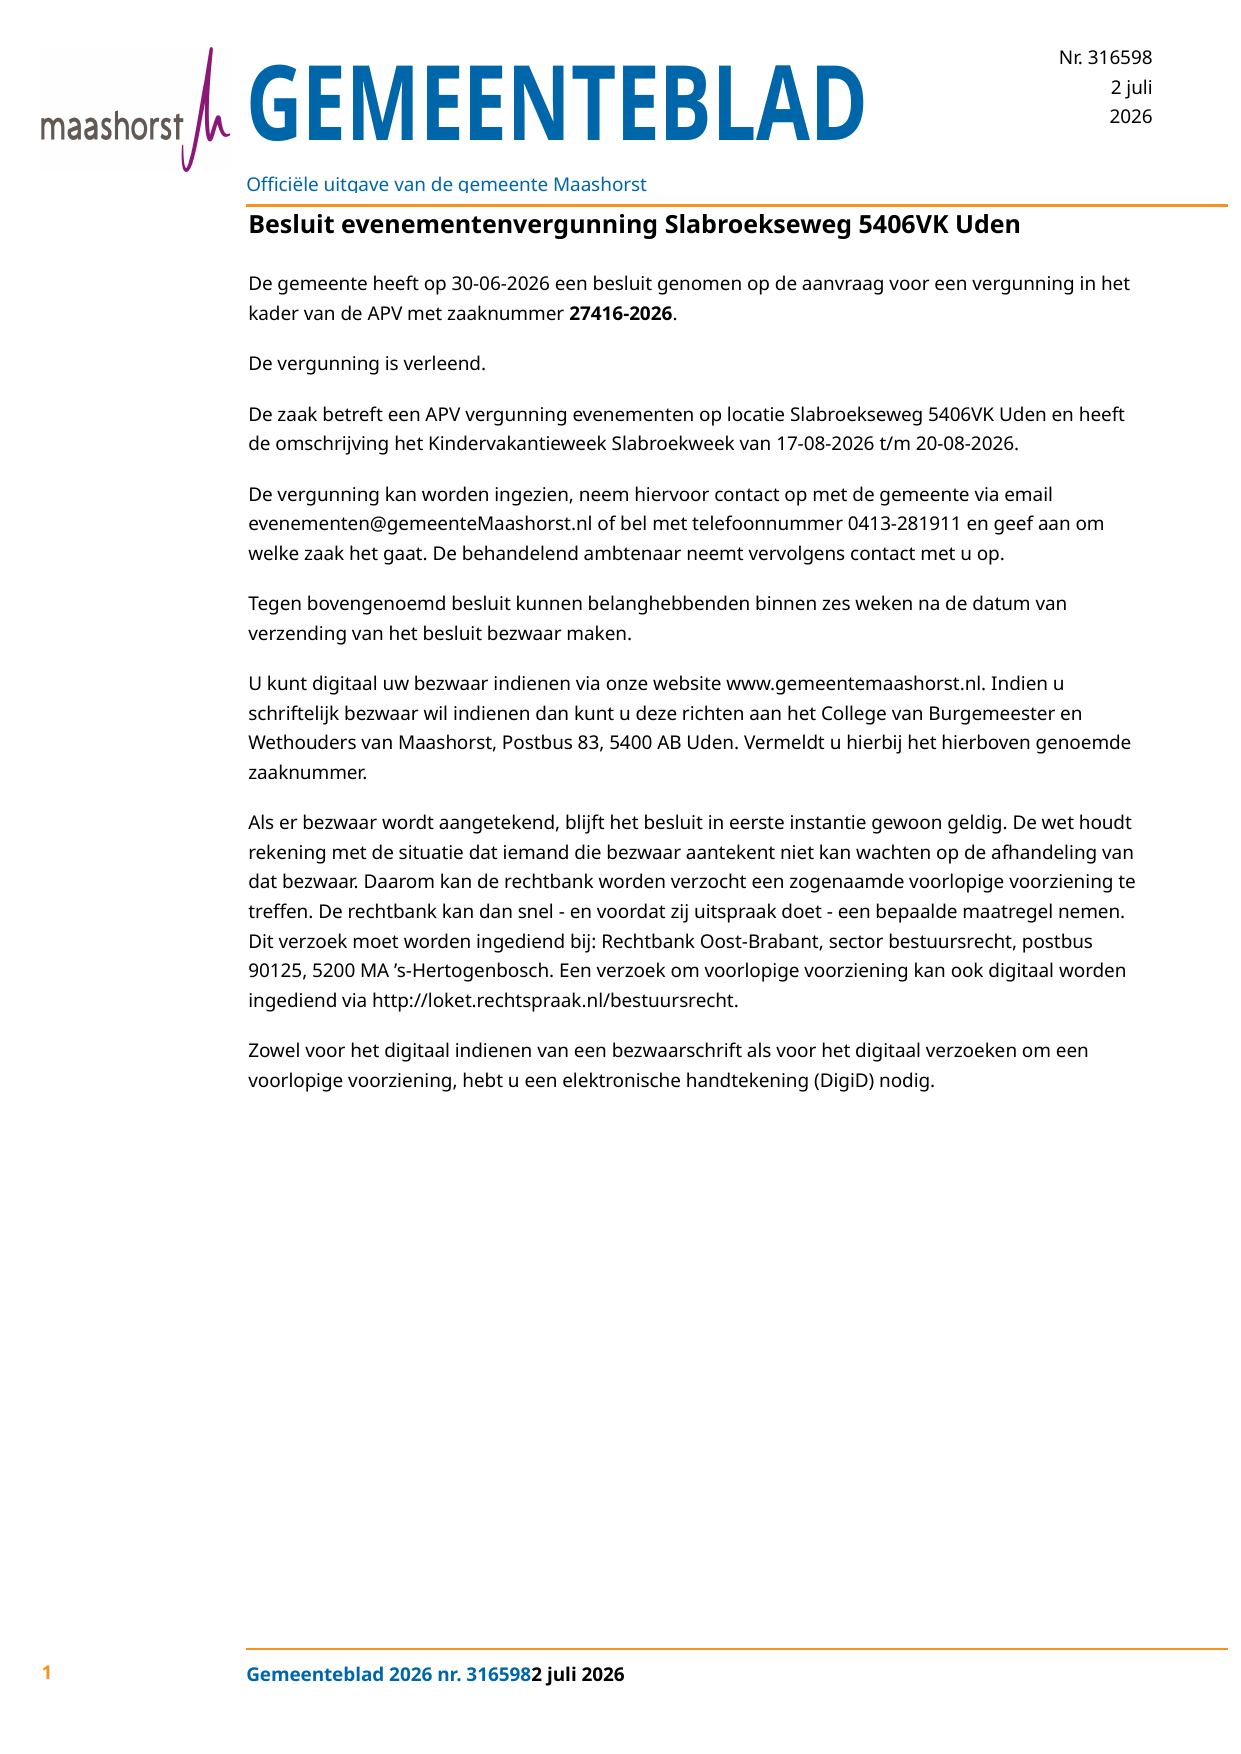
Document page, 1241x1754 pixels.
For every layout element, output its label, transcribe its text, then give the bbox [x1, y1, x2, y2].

text Besluit evenementenvergunning Slabroekseweg 5406VK Uden [248, 207, 1152, 241]
text De vergunning kan worden ingezien, neem hiervoor contact op met de gemeente via email evenementen@gemeenteMaashorst.nl of bel met telefoonnummer 0413-281911 en geef aan om welke zaak het gaat. De behandelend ambtenaar neemt vervolgens contact met u op. [248, 481, 1152, 566]
text De vergunning is verleend. [248, 350, 1152, 376]
text Als er bezwaar wordt aangetekend, blijft het besluit in eerste instantie gewoon geldig. De wet houdt rekening met de situatie dat iemand die bezwaar aantekent niet kan wachten op de afhandeling van dat bezwaar. Daarom kan de rechtbank worden verzocht een zogenaamde voorlopige voorziening te treffen. De rechtbank kan dan snel - en voordat zij uitspraak doet - een bepaalde maatregel nemen. Dit verzoek moet worden ingediend bij: Rechtbank Oost-Brabant, sector bestuursrecht, postbus 90125, 5200 MA ’s-Hertogenbosch. Een verzoek om voorlopige voorziening kan ook digitaal worden ingediend via http://loket.rechtspraak.nl/bestuursrecht. [248, 809, 1152, 1013]
text Zowel voor het digitaal indienen van een bezwaarschrift als voor het digitaal verzoeken om een voorlopige voorziening, hebt u een elektronische handtekening (DigiD) nodig. [248, 1037, 1152, 1093]
text De gemeente heeft op 30-06-2026 een besluit genomen op de aanvraag voor een vergunning in het kader van de APV met zaaknummer 27416-2026. [248, 270, 1152, 326]
text De zaak betreft een APV vergunning evenementen op locatie Slabroekseweg 5406VK Uden en heeft de omschrijving het Kindervakantieweek Slabroekweek van 17-08-2026 t/m 20-08-2026. [248, 401, 1152, 456]
picture [41, 47, 231, 172]
text U kunt digitaal uw bezwaar indienen via onze website www.gemeentemaashorst.nl. Indien u schriftelijk bezwaar wil indienen dan kunt u deze richten aan het College van Burgemeester en Wethouders van Maashorst, Postbus 83, 5400 AB Uden. Vermeldt u hierbij het hierboven genoemde zaaknummer. [248, 670, 1152, 785]
text Tegen bovengenoemd besluit kunnen belanghebbenden binnen zes weken na de datum van verzending van het besluit bezwaar maken. [248, 590, 1152, 646]
